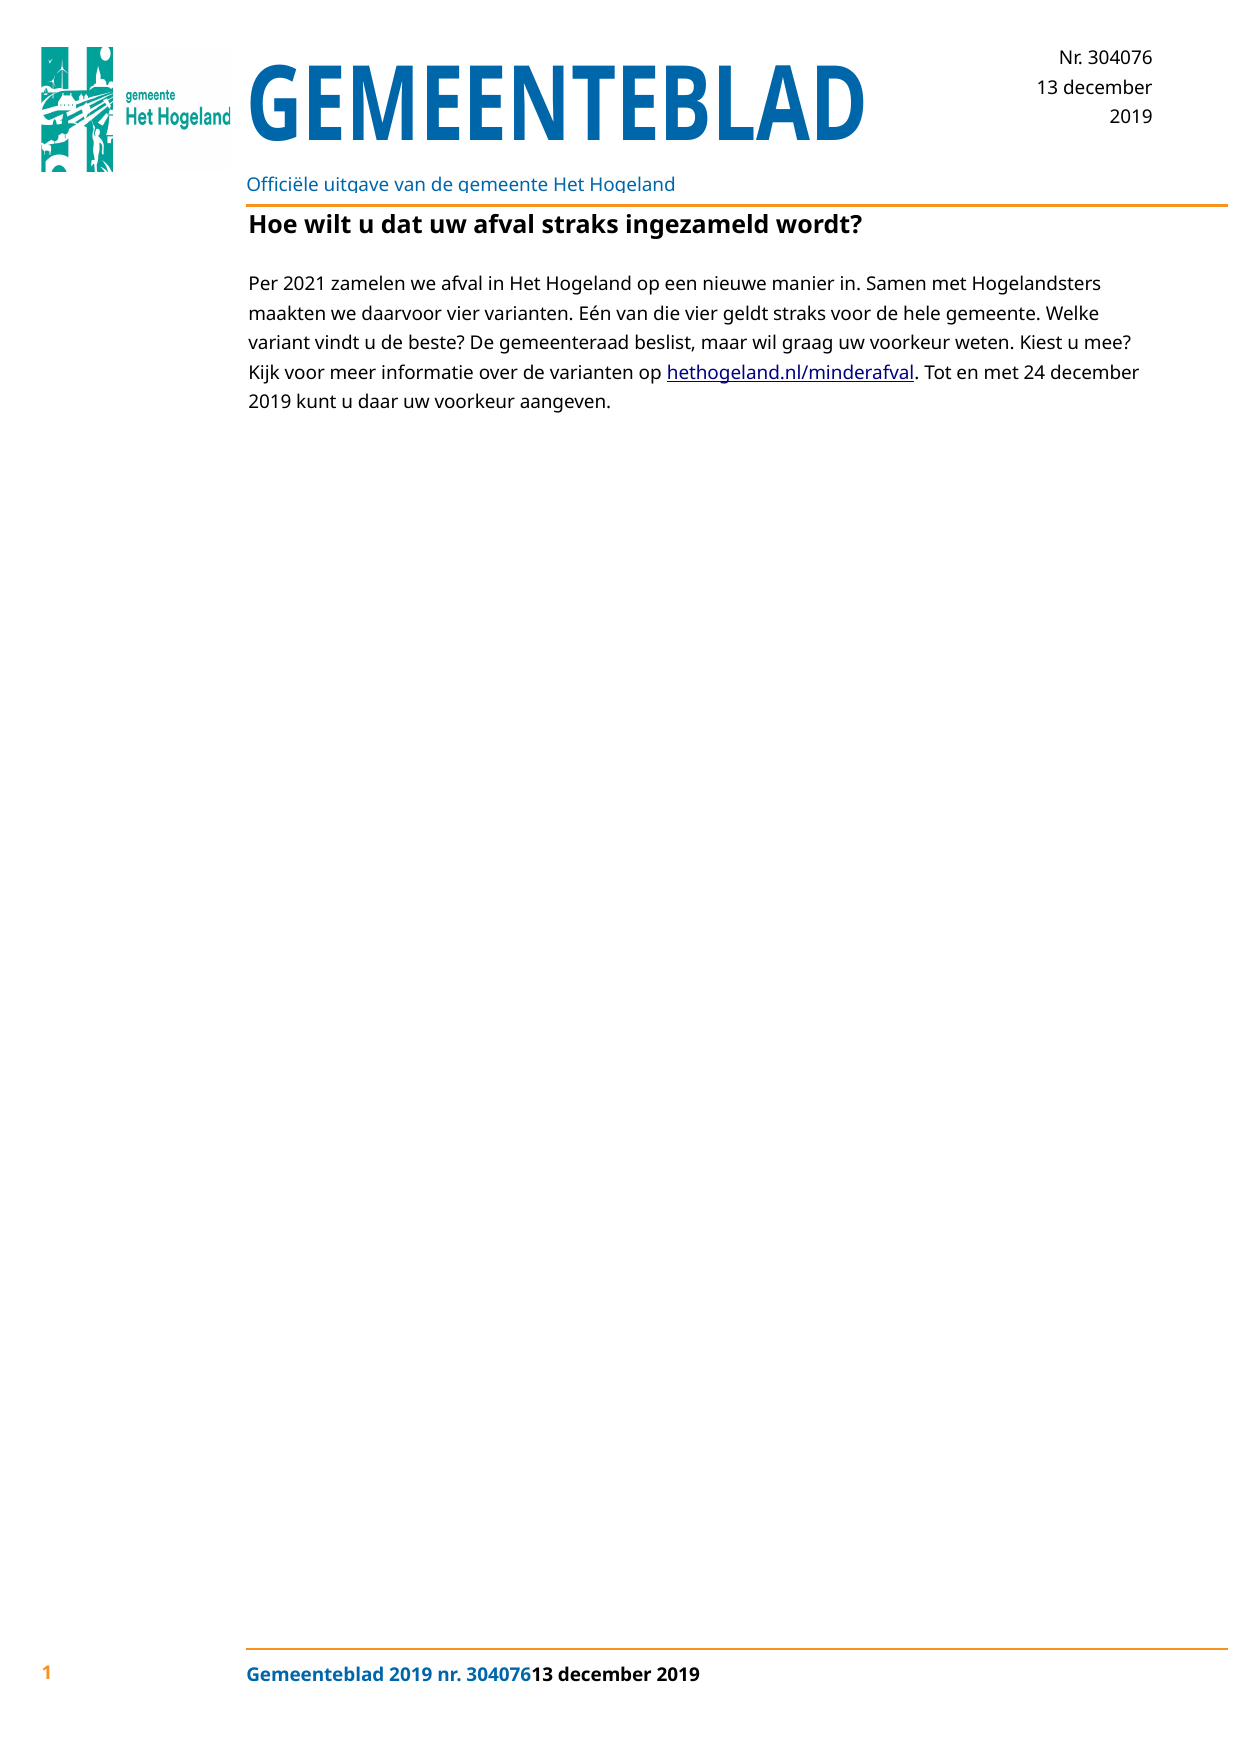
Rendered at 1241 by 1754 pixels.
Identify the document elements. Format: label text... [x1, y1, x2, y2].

picture [41, 47, 231, 172]
text Per 2021 zamelen we afval in Het Hogeland op een nieuwe manier in. Samen met Hogelandsters maakten we daarvoor vier varianten. Eén van die vier geldt straks voor de hele gemeente. Welke variant vindt u de beste? De gemeenteraad beslist, maar wil graag uw voorkeur weten. Kiest u mee? Kijk voor meer informatie over de varianten op hethogeland.nl/minderafval. Tot en met 24 december 2019 kunt u daar uw voorkeur aangeven. [248, 270, 1152, 414]
text Hoe wilt u dat uw afval straks ingezameld wordt? [248, 207, 1152, 241]
